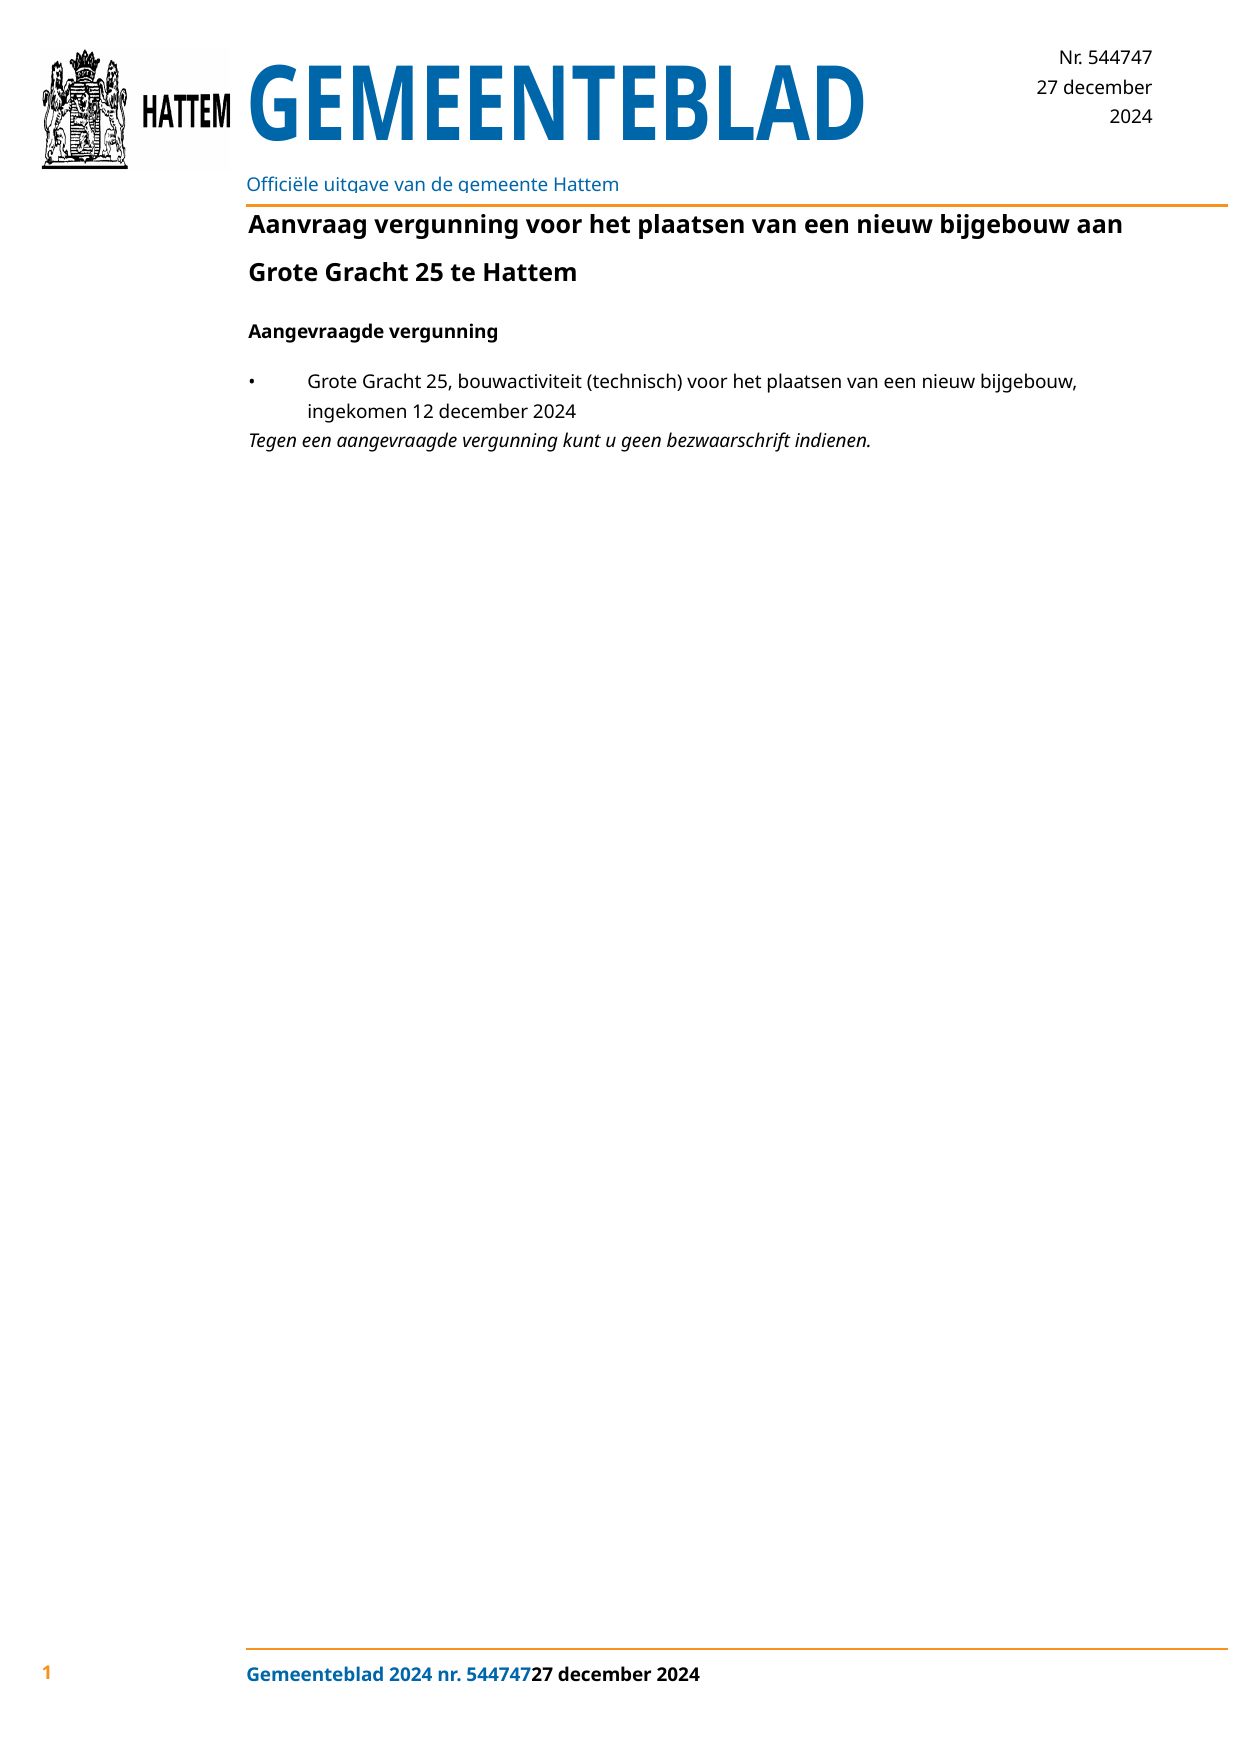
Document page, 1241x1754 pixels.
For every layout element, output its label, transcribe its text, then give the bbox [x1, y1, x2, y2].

text Tegen een aangevraagde vergunning kunt u geen bezwaarschrift indienen. [248, 427, 1152, 453]
text Aangevraagde vergunning [248, 318, 1152, 344]
text Aanvraag vergunning voor het plaatsen van een nieuw bijgebouw aan Grote Gracht 25 te Hattem [248, 207, 1152, 288]
picture [41, 47, 231, 172]
list Grote Gracht 25, bouwactiviteit (technisch) voor het plaatsen van een nieuw bijgebouw, ingekomen 12 december 2024 [248, 368, 1152, 424]
